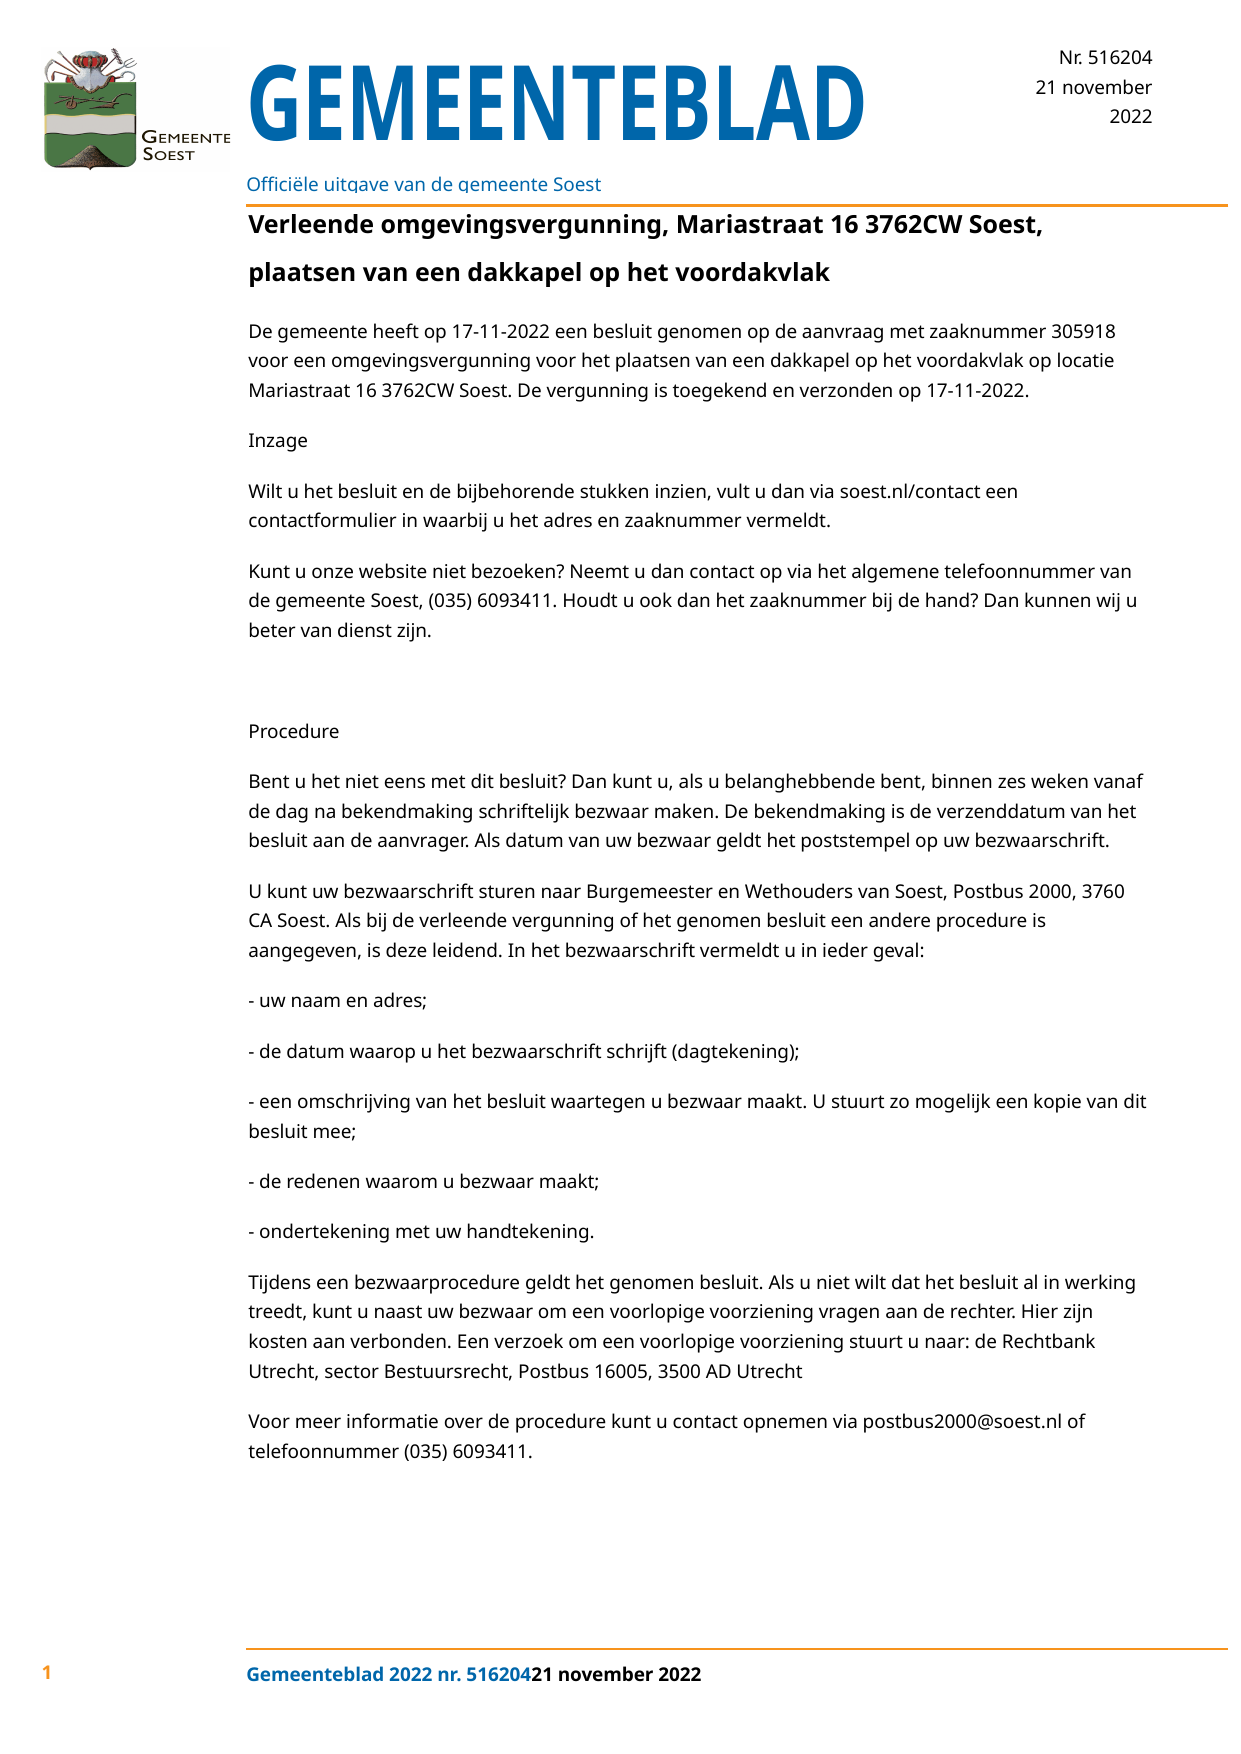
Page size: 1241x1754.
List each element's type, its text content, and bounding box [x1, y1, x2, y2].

text Kunt u onze website niet bezoeken? Neemt u dan contact op via het algemene telefoonnummer van de gemeente Soest, (035) 6093411. Houdt u ook dan het zaaknummer bij de hand? Dan kunnen wij u beter van dienst zijn. [248, 558, 1152, 643]
text Procedure [248, 718, 1152, 744]
text Wilt u het besluit en de bijbehorende stukken inzien, vult u dan via soest.nl/contact een contactformulier in waarbij u het adres en zaaknummer vermeldt. [248, 478, 1152, 533]
text - de redenen waarom u bezwaar maakt; [248, 1168, 1152, 1194]
text Bent u het niet eens met dit besluit? Dan kunt u, als u belanghebbende bent, binnen zes weken vanaf de dag na bekendmaking schriftelijk bezwaar maken. De bekendmaking is de verzenddatum van het besluit aan de aanvrager. Als datum van uw bezwaar geldt het poststempel op uw bezwaarschrift. [248, 768, 1152, 853]
text - ondertekening met uw handtekening. [248, 1219, 1152, 1244]
text De gemeente heeft op 17-11-2022 een besluit genomen op de aanvraag met zaaknummer 305918 voor een omgevingsvergunning voor het plaatsen van een dakkapel op het voordakvlak op locatie Mariastraat 16 3762CW Soest. De vergunning is toegekend en verzonden op 17-11-2022. [248, 318, 1152, 403]
text Voor meer informatie over de procedure kunt u contact opnemen via postbus2000@soest.nl of telefoonnummer (035) 6093411. [248, 1408, 1152, 1464]
text Verleende omgevingsvergunning, Mariastraat 16 3762CW Soest, plaatsen van een dakkapel op het voordakvlak [248, 207, 1152, 288]
text Inzage [248, 427, 1152, 453]
text - de datum waarop u het bezwaarschrift schrijft (dagtekening); [248, 1038, 1152, 1064]
text - uw naam en adres; [248, 987, 1152, 1013]
text U kunt uw bezwaarschrift sturen naar Burgemeester en Wethouders van Soest, Postbus 2000, 3760 CA Soest. Als bij de verleende vergunning of het genomen besluit een andere procedure is aangegeven, is deze leidend. In het bezwaarschrift vermeldt u in ieder geval: [248, 878, 1152, 963]
text Tijdens een bezwaarprocedure geldt het genomen besluit. Als u niet wilt dat het besluit al in werking treedt, kunt u naast uw bezwaar om een voorlopige voorziening vragen aan de rechter. Hier zijn kosten aan verbonden. Een verzoek om een voorlopige voorziening stuurt u naar: de Rechtbank Utrecht, sector Bestuursrecht, Postbus 16005, 3500 AD Utrecht [248, 1269, 1152, 1384]
text - een omschrijving van het besluit waartegen u bezwaar maakt. U stuurt zo mogelijk een kopie van dit besluit mee; [248, 1088, 1152, 1144]
picture [41, 47, 231, 172]
